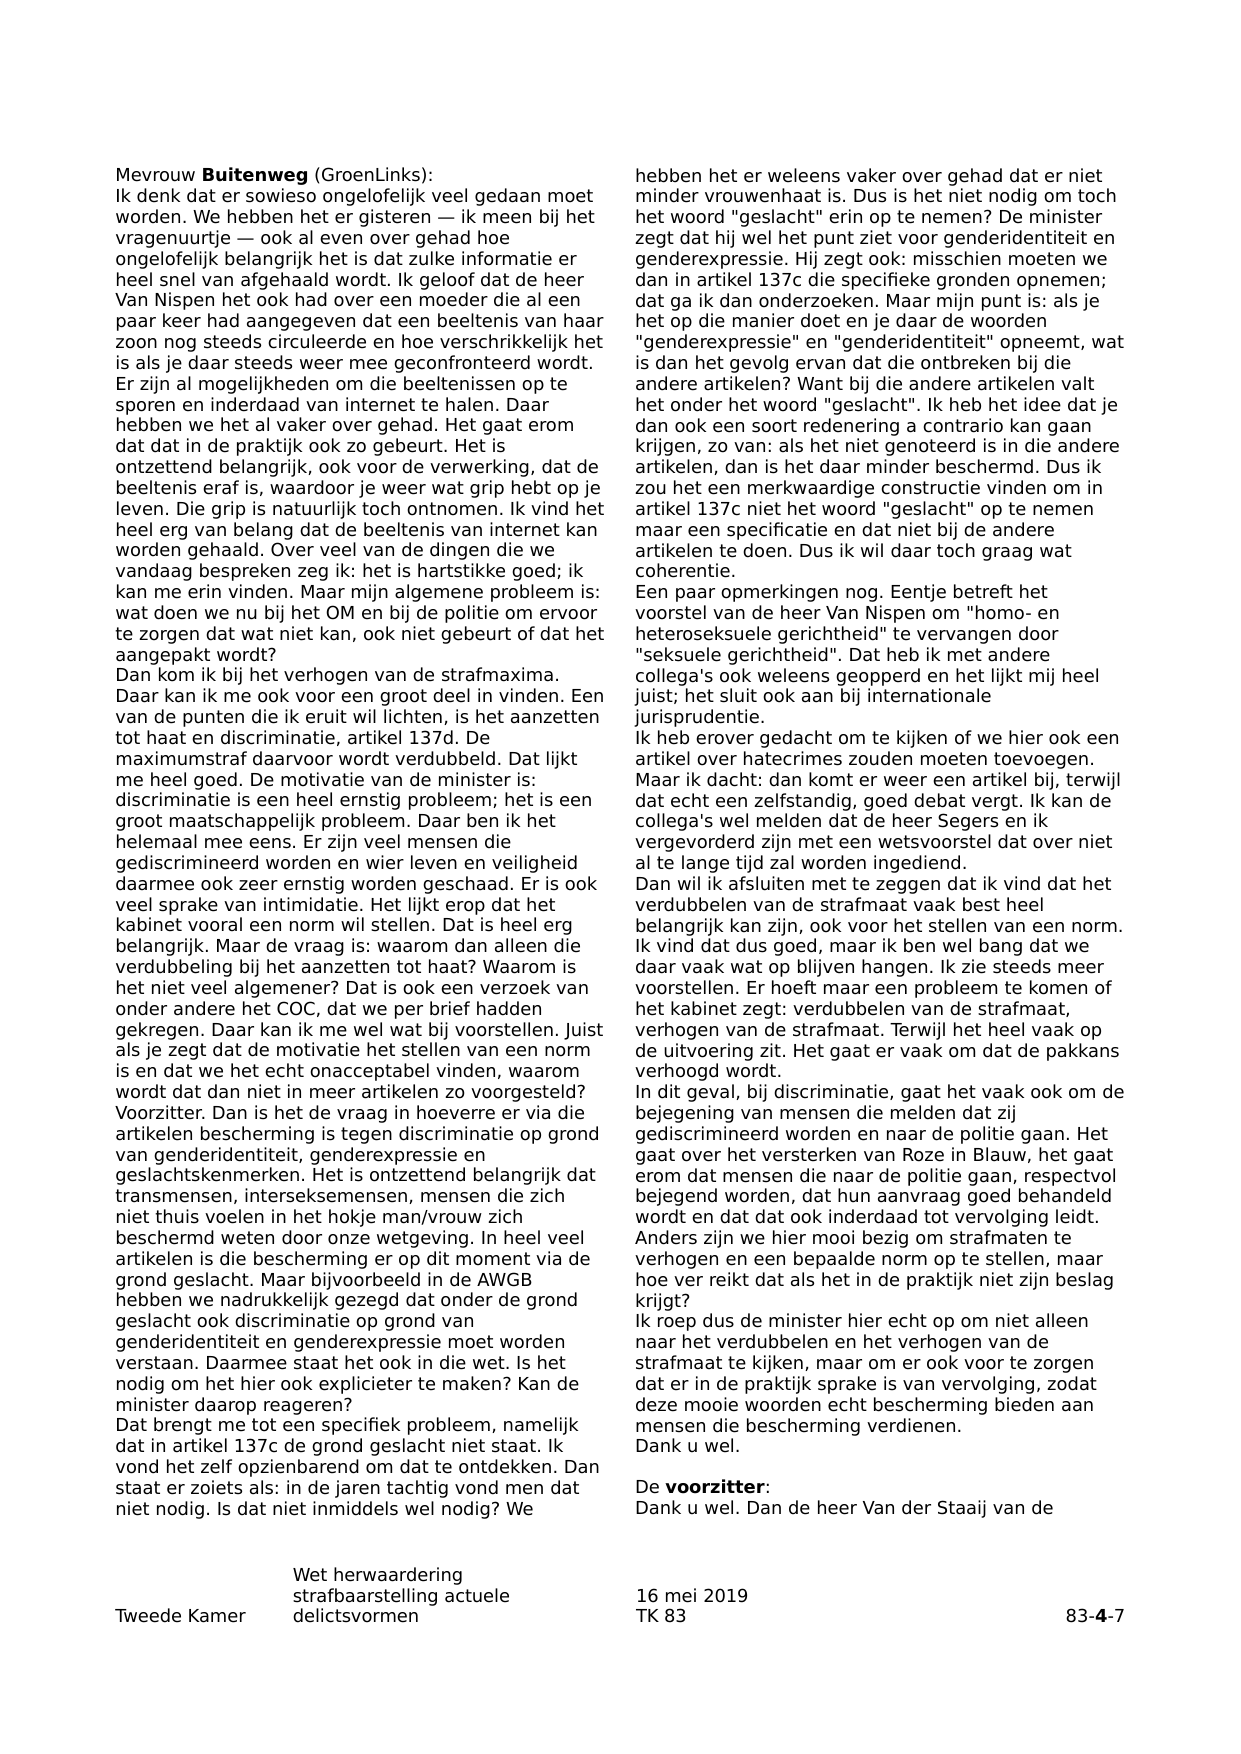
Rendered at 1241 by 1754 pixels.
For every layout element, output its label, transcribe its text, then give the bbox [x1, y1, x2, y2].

text Dank u wel. [635, 1436, 1125, 1457]
text Een paar opmerkingen nog. Eentje betreft het voorstel van de heer Van Nispen om "homo- en heteroseksuele gerichtheid" te vervangen door "seksuele gerichtheid". Dat heb ik met andere collega's ook weleens geopperd en het lijkt mij heel juist; het sluit ook aan bij internationale jurisprudentie. [635, 582, 1125, 728]
text Dan kom ik bij het verhogen van de strafmaxima. Daar kan ik me ook voor een groot deel in vinden. Een van de punten die ik eruit wil lichten, is het aanzetten tot haat en discriminatie, artikel 137d. De maximumstraf daarvoor wordt verdubbeld. Dat lijkt me heel goed. De motivatie van de minister is: discriminatie is een heel ernstig probleem; het is een groot maatschappelijk probleem. Daar ben ik het helemaal mee eens. Er zijn veel mensen die gediscrimineerd worden en wier leven en veiligheid daarmee ook zeer ernstig worden geschaad. Er is ook veel sprake van intimidatie. Het lijkt erop dat het kabinet vooral een norm wil stellen. Dat is heel erg belangrijk. Maar de vraag is: waarom dan alleen die verdubbeling bij het aanzetten tot haat? Waarom is het niet veel algemener? Dat is ook een verzoek van onder andere het COC, dat we per brief hadden gekregen. Daar kan ik me wel wat bij voorstellen. Juist als je zegt dat de motivatie het stellen van een norm is en dat we het echt onacceptabel vinden, waarom wordt dat dan niet in meer artikelen zo voorgesteld? [115, 665, 605, 1103]
text Ik heb erover gedacht om te kijken of we hier ook een artikel over hatecrimes zouden moeten toevoegen. Maar ik dacht: dan komt er weer een artikel bij, terwijl dat echt een zelfstandig, goed debat vergt. Ik kan de collega's wel melden dat de heer Segers en ik vergevorderd zijn met een wetsvoorstel dat over niet al te lange tijd zal worden ingediend. [635, 728, 1125, 874]
text In dit geval, bij discriminatie, gaat het vaak ook om de bejegening van mensen die melden dat zij gediscrimineerd worden en naar de politie gaan. Het gaat over het versterken van Roze in Blauw, het gaat erom dat mensen die naar de politie gaan, respectvol bejegend worden, dat hun aanvraag goed behandeld wordt en dat dat ook inderdaad tot vervolging leidt. Anders zijn we hier mooi bezig om strafmaten te verhogen en een bepaalde norm op te stellen, maar hoe ver reikt dat als het in de praktijk niet zijn beslag krijgt? [635, 1082, 1125, 1311]
text Ik roep dus de minister hier echt op om niet alleen naar het verdubbelen en het verhogen van de strafmaat te kijken, maar om er ook voor te zorgen dat er in de praktijk sprake is van vervolging, zodat deze mooie woorden echt bescherming bieden aan mensen die bescherming verdienen. [635, 1311, 1125, 1436]
text Dank u wel. Dan de heer Van der Staaij van de [635, 1498, 1125, 1518]
text Mevrouw Buitenweg (GroenLinks): [115, 165, 605, 186]
text Dat brengt me tot een specifiek probleem, namelijk dat in artikel 137c de grond geslacht niet staat. Ik vond het zelf opzienbarend om dat te ontdekken. Dan staat er zoiets als: in de jaren tachtig vond men dat niet nodig. Is dat niet inmiddels wel nodig? We [115, 1415, 605, 1519]
text Dan wil ik afsluiten met te zeggen dat ik vind dat het verdubbelen van de strafmaat vaak best heel belangrijk kan zijn, ook voor het stellen van een norm. Ik vind dat dus goed, maar ik ben wel bang dat we daar vaak wat op blijven hangen. Ik zie steeds meer voorstellen. Er hoeft maar een probleem te komen of het kabinet zegt: verdubbelen van de strafmaat, verhogen van de strafmaat. Terwijl het heel vaak op de uitvoering zit. Het gaat er vaak om dat de pakkans verhoogd wordt. [635, 874, 1125, 1082]
text hebben het er weleens vaker over gehad dat er niet minder vrouwenhaat is. Dus is het niet nodig om toch het woord "geslacht" erin op te nemen? De minister zegt dat hij wel het punt ziet voor genderidentiteit en genderexpressie. Hij zegt ook: misschien moeten we dan in artikel 137c die specifieke gronden opnemen; dat ga ik dan onderzoeken. Maar mijn punt is: als je het op die manier doet en je daar de woorden "genderexpressie" en "genderidentiteit" opneemt, wat is dan het gevolg ervan dat die ontbreken bij die andere artikelen? Want bij die andere artikelen valt het onder het woord "geslacht". Ik heb het idee dat je dan ook een soort redenering a contrario kan gaan krijgen, zo van: als het niet genoteerd is in die andere artikelen, dan is het daar minder beschermd. Dus ik zou het een merkwaardige constructie vinden om in artikel 137c niet het woord "geslacht" op te nemen maar een specificatie en dat niet bij de andere artikelen te doen. Dus ik wil daar toch graag wat coherentie. [635, 165, 1125, 582]
text De voorzitter: [635, 1477, 1125, 1498]
text Ik denk dat er sowieso ongelofelijk veel gedaan moet worden. We hebben het er gisteren — ik meen bij het vragenuurtje — ook al even over gehad hoe ongelofelijk belangrijk het is dat zulke informatie er heel snel van afgehaald wordt. Ik geloof dat de heer Van Nispen het ook had over een moeder die al een paar keer had aangegeven dat een beeltenis van haar zoon nog steeds circuleerde en hoe verschrikkelijk het is als je daar steeds weer mee geconfronteerd wordt. Er zijn al mogelijkheden om die beeltenissen op te sporen en inderdaad van internet te halen. Daar hebben we het al vaker over gehad. Het gaat erom dat dat in de praktijk ook zo gebeurt. Het is ontzettend belangrijk, ook voor de verwerking, dat de beeltenis eraf is, waardoor je weer wat grip hebt op je leven. Die grip is natuurlijk toch ontnomen. Ik vind het heel erg van belang dat de beeltenis van internet kan worden gehaald. Over veel van de dingen die we vandaag bespreken zeg ik: het is hartstikke goed; ik kan me erin vinden. Maar mijn algemene probleem is: wat doen we nu bij het OM en bij de politie om ervoor te zorgen dat wat niet kan, ook niet gebeurt of dat het aangepakt wordt? [115, 186, 605, 665]
text Voorzitter. Dan is het de vraag in hoeverre er via die artikelen bescherming is tegen discriminatie op grond van genderidentiteit, genderexpressie en geslachtskenmerken. Het is ontzettend belangrijk dat transmensen, interseksemensen, mensen die zich niet thuis voelen in het hokje man/vrouw zich beschermd weten door onze wetgeving. In heel veel artikelen is die bescherming er op dit moment via de grond geslacht. Maar bijvoorbeeld in de AWGB hebben we nadrukkelijk gezegd dat onder de grond geslacht ook discriminatie op grond van genderidentiteit en genderexpressie moet worden verstaan. Daarmee staat het ook in die wet. Is het nodig om het hier ook explicieter te maken? Kan de minister daarop reageren? [115, 1103, 605, 1415]
